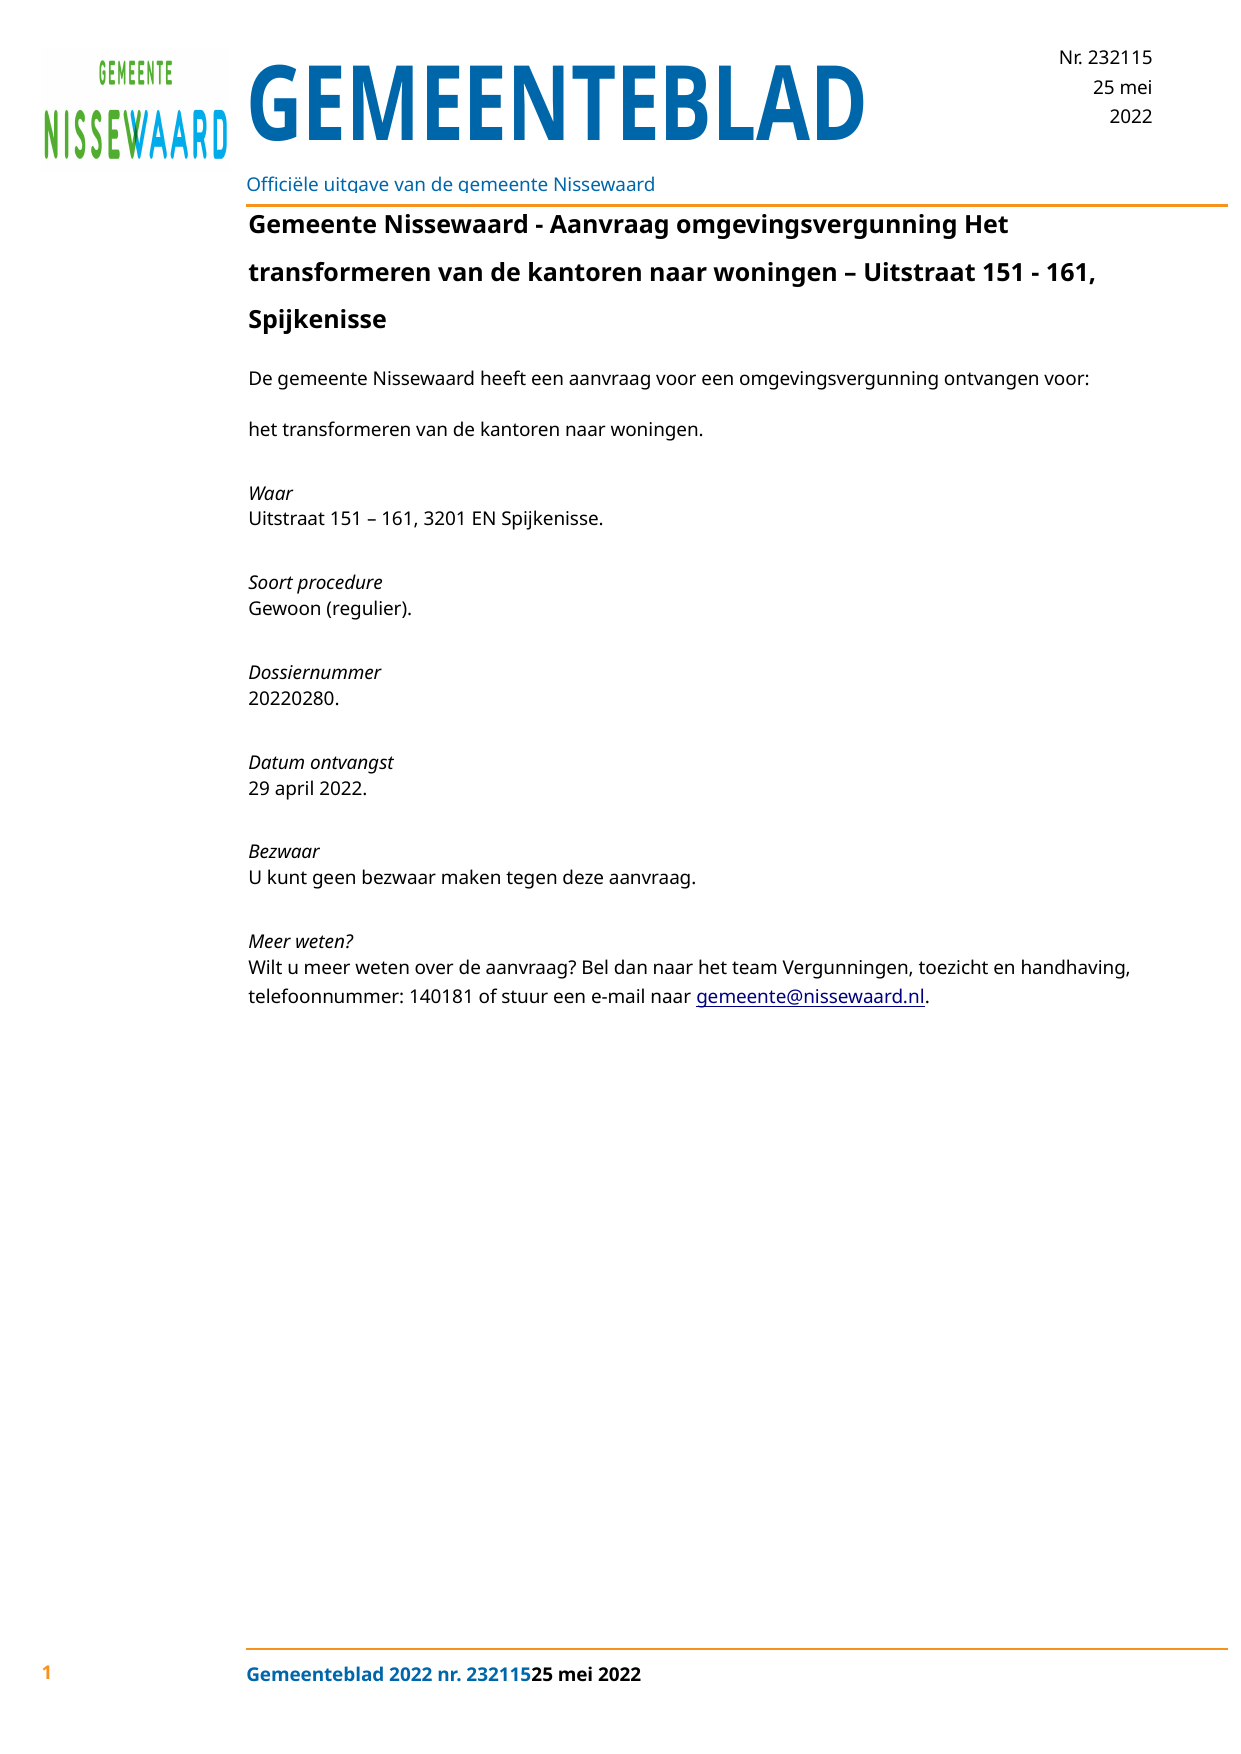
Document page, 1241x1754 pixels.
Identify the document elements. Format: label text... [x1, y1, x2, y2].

picture [41, 47, 231, 172]
text De gemeente Nissewaard heeft een aanvraag voor een omgevingsvergunning ontvangen voor: [248, 366, 1152, 391]
text U kunt geen bezwaar maken tegen deze aanvraag. [248, 864, 1152, 890]
text Uitstraat 151 – 161, 3201 EN Spijkenisse. [248, 506, 1152, 531]
text 29 april 2022. [248, 775, 1152, 800]
text Dossiernummer [248, 659, 1152, 685]
text Gewoon (regulier). [248, 595, 1152, 621]
text 20220280. [248, 685, 1152, 711]
text Datum ontvangst [248, 749, 1152, 775]
text het transformeren van de kantoren naar woningen. [248, 416, 1152, 442]
text Gemeente Nissewaard - Aanvraag omgevingsvergunning Het transformeren van de kantoren naar woningen – Uitstraat 151 - 161, Spijkenisse [248, 207, 1152, 336]
text Meer weten? [248, 928, 1152, 954]
text Soort procedure [248, 569, 1152, 595]
text Waar [248, 480, 1152, 506]
text Wilt u meer weten over de aanvraag? Bel dan naar het team Vergunningen, toezicht en handhaving, telefoonnummer: 140181 of stuur een e-mail naar gemeente@nissewaard.nl. [248, 954, 1152, 1009]
text Bezwaar [248, 839, 1152, 864]
